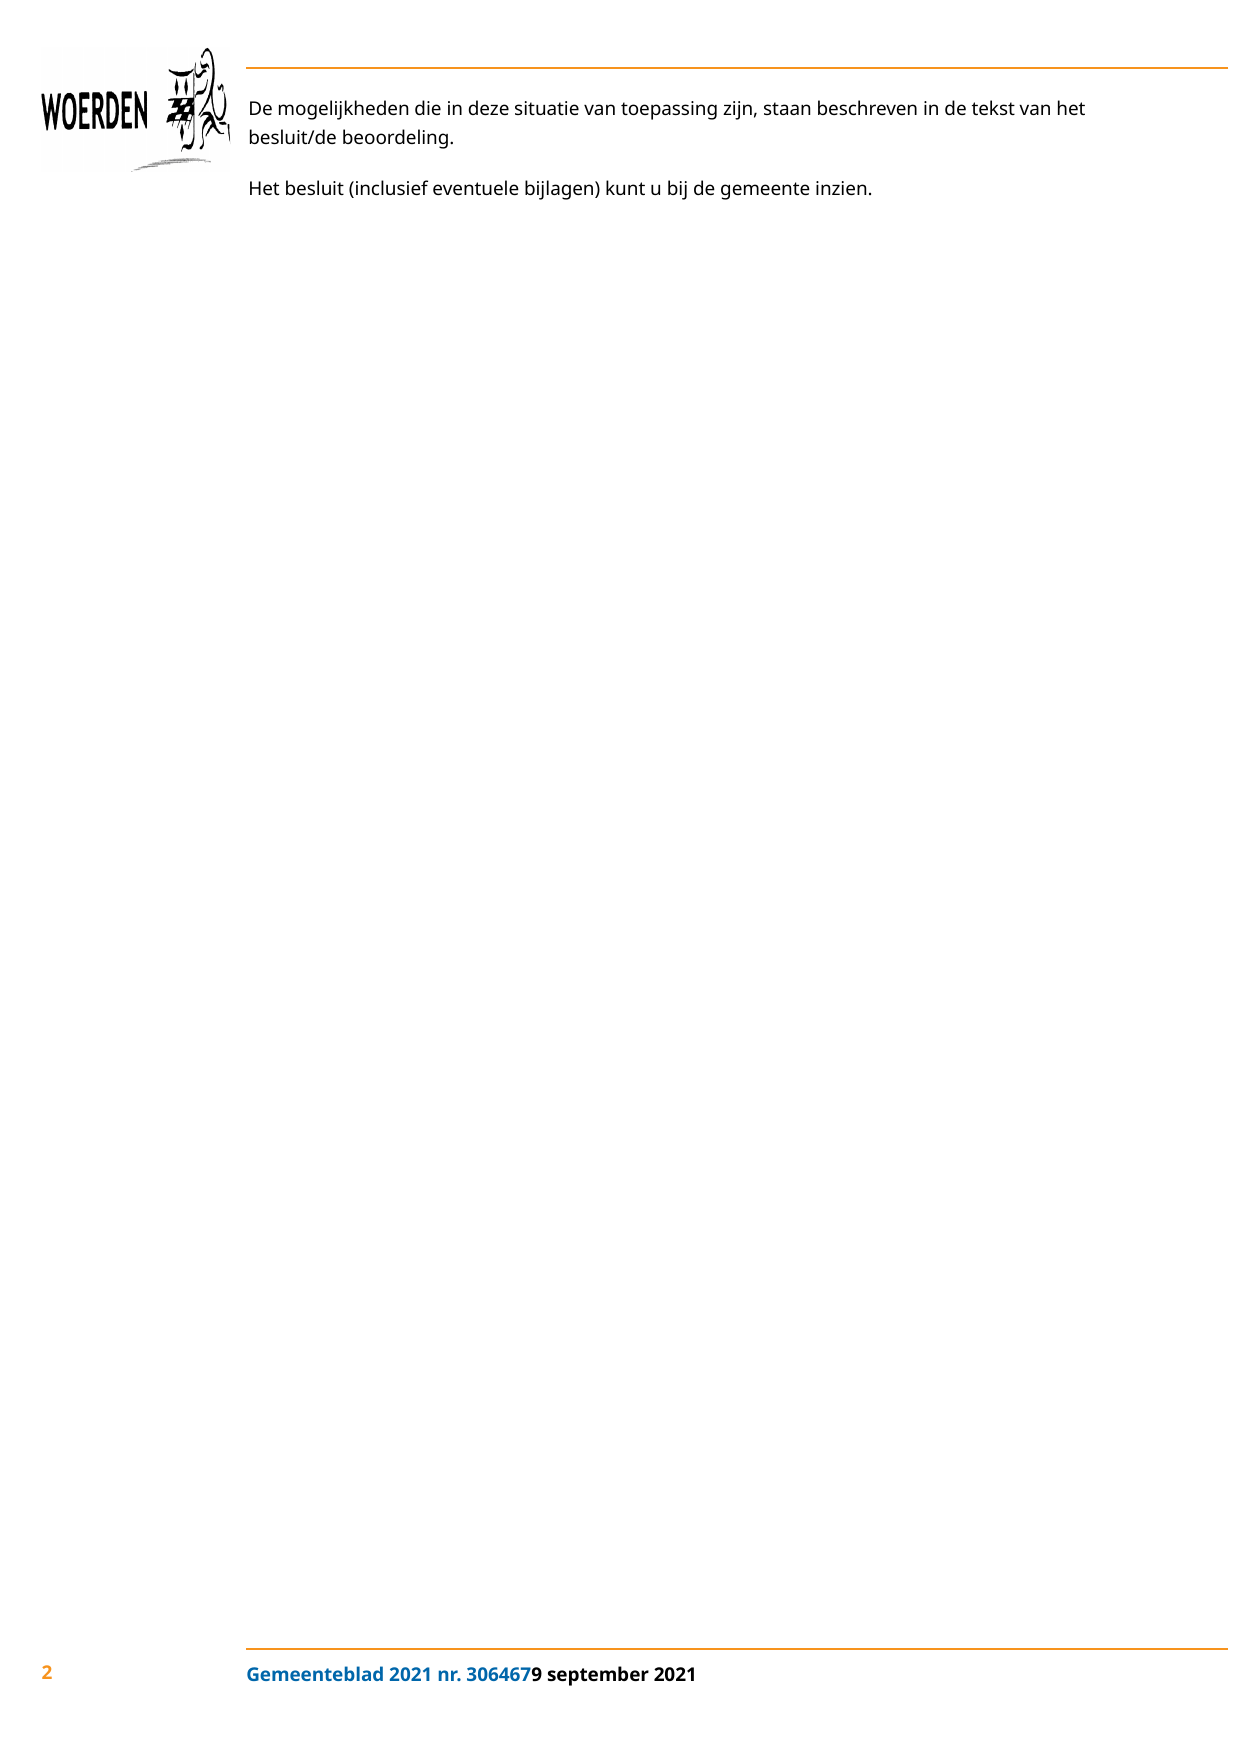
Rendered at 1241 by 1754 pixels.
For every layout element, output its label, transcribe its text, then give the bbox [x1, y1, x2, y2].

picture [41, 47, 231, 172]
text Het besluit (inclusief eventuele bijlagen) kunt u bij de gemeente inzien. [248, 175, 1152, 201]
text De mogelijkheden die in deze situatie van toepassing zijn, staan beschreven in de tekst van het besluit/de beoordeling. [248, 95, 1152, 150]
